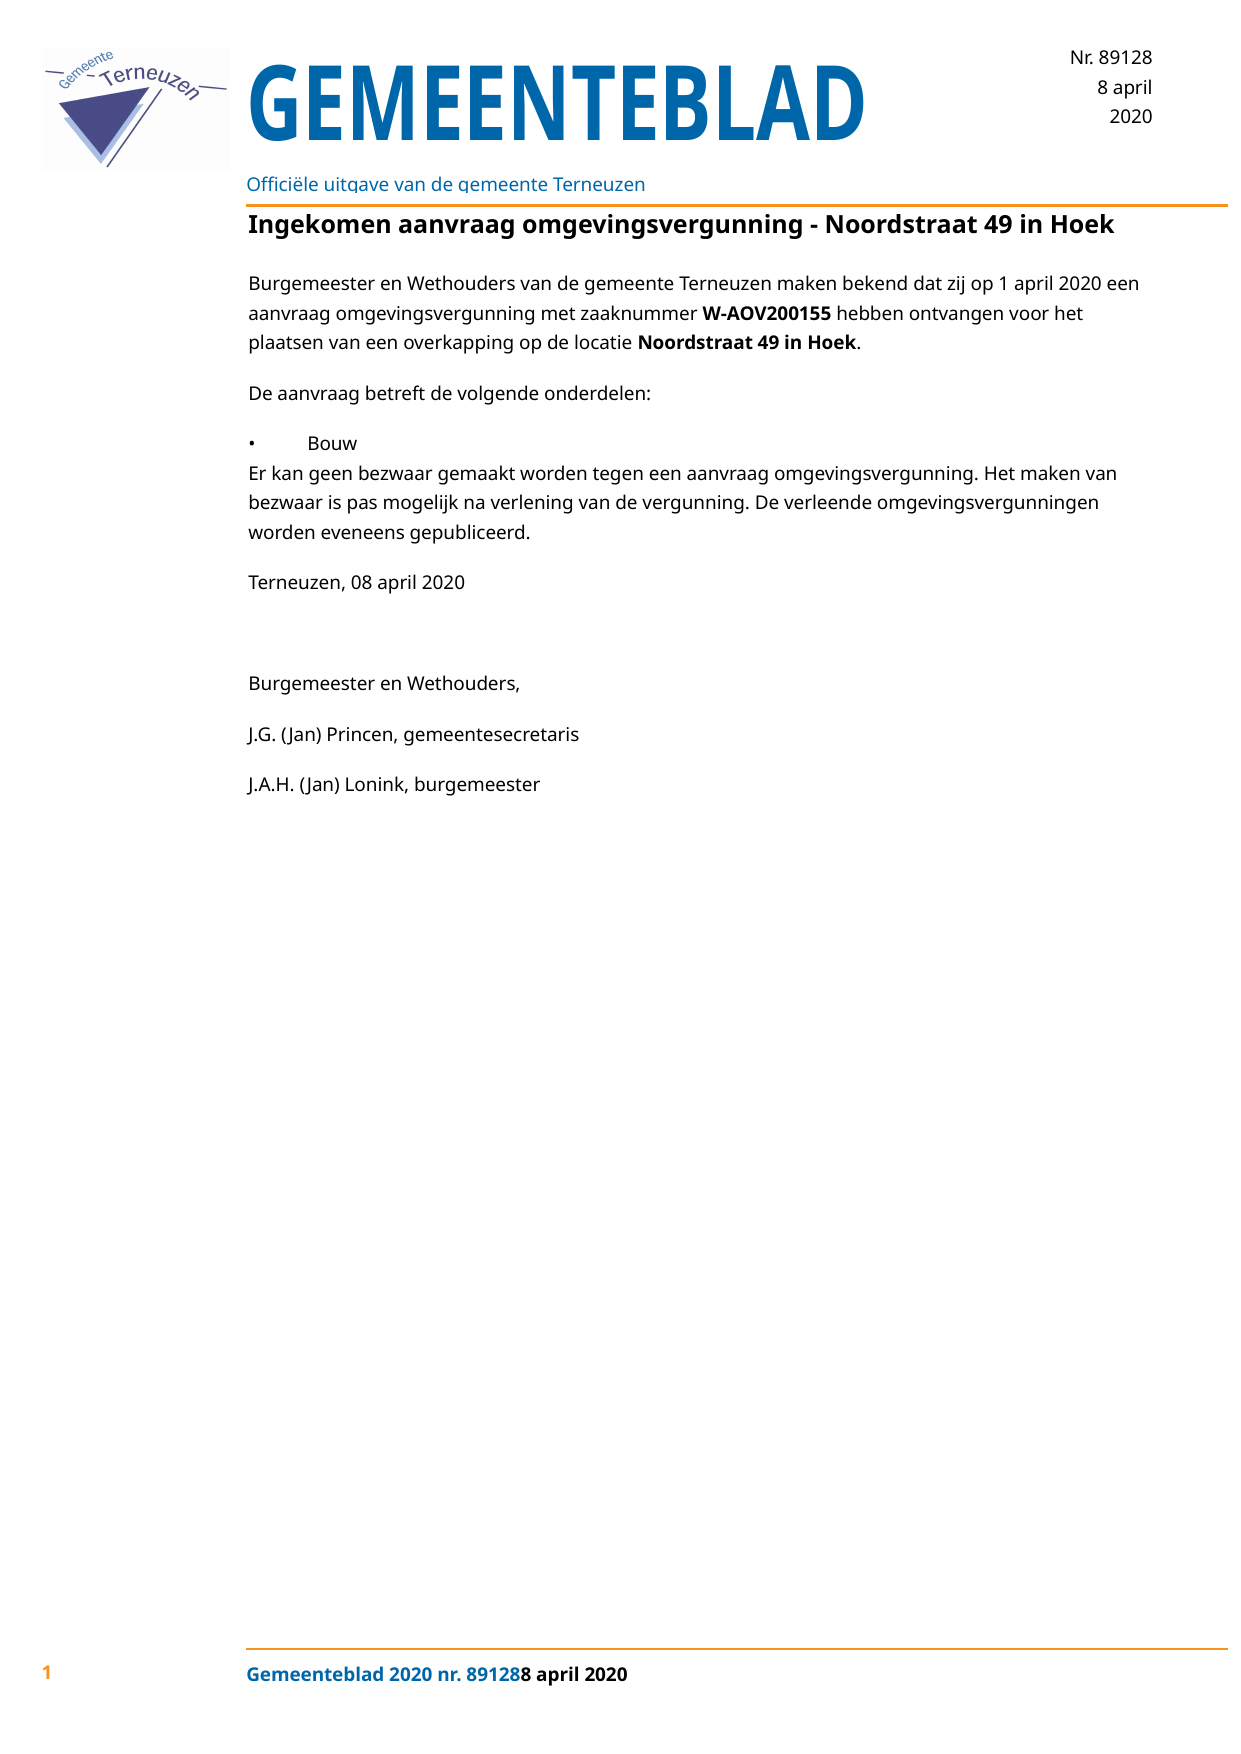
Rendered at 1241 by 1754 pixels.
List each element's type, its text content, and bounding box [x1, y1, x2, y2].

text Er kan geen bezwaar gemaakt worden tegen een aanvraag omgevingsvergunning. Het maken van bezwaar is pas mogelijk na verlening van de vergunning. De verleende omgevingsvergunningen worden eveneens gepubliceerd. [248, 460, 1152, 545]
text J.A.H. (Jan) Lonink, burgemeester [248, 771, 1152, 797]
list Bouw [248, 430, 1152, 456]
text Ingekomen aanvraag omgevingsvergunning - Noordstraat 49 in Hoek [248, 207, 1152, 241]
text Burgemeester en Wethouders, [248, 670, 1152, 696]
picture [41, 47, 231, 172]
text Burgemeester en Wethouders van de gemeente Terneuzen maken bekend dat zij op 1 april 2020 een aanvraag omgevingsvergunning met zaaknummer W-AOV200155 hebben ontvangen voor het plaatsen van een overkapping op de locatie Noordstraat 49 in Hoek. [248, 270, 1152, 355]
text De aanvraag betreft de volgende onderdelen: [248, 380, 1152, 406]
text J.G. (Jan) Princen, gemeentesecretaris [248, 721, 1152, 746]
text Terneuzen, 08 april 2020 [248, 569, 1152, 595]
